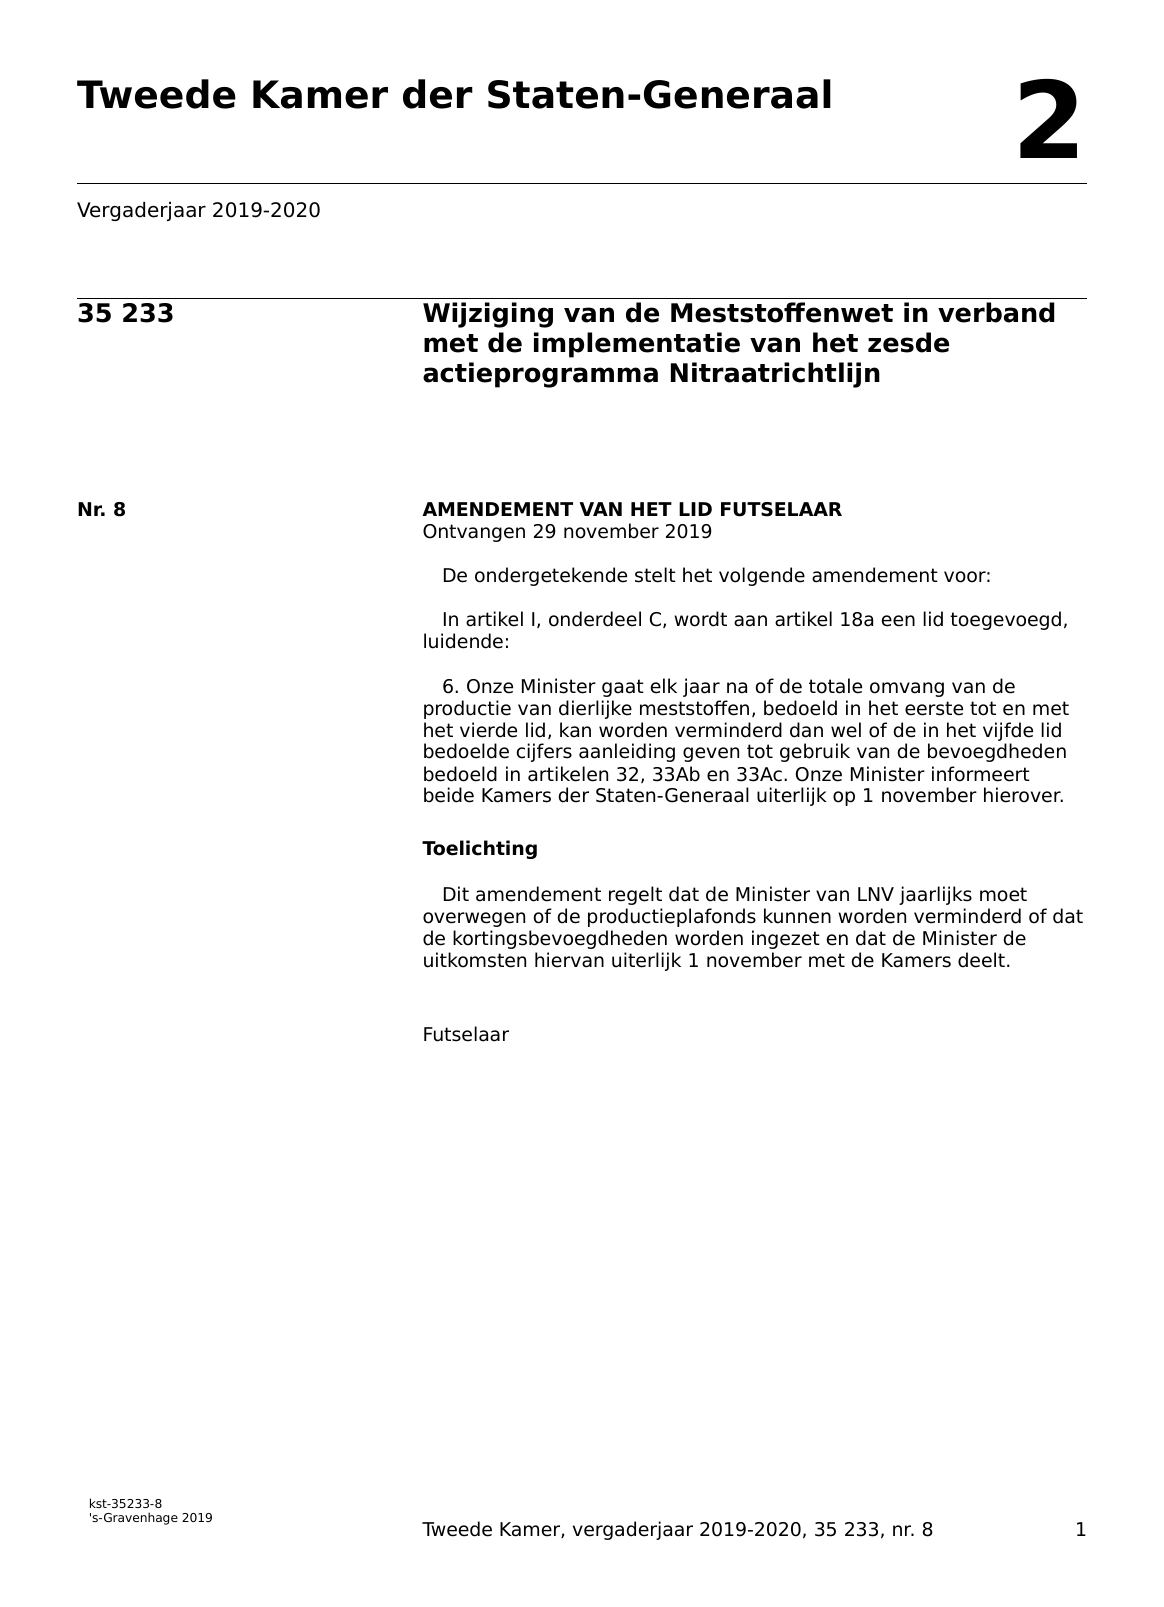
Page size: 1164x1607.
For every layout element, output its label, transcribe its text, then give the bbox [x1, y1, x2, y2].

subtitle Toelichting [422, 837, 1087, 859]
text In artikel I, onderdeel C, wordt aan artikel 18a een lid toegevoegd, luidende: [422, 609, 1087, 653]
table_cell Vergaderjaar 2019-2020 [77, 184, 1087, 298]
text Ontvangen 29 november 2019 [422, 521, 1087, 543]
text Dit amendement regelt dat de Minister van LNV jaarlijks moet overwegen of de productieplafonds kunnen worden verminderd of dat de kortingsbevoegdheden worden ingezet en dat de Minister de uitkomsten hiervan uiterlijk 1 november met de Kamers deelt. [422, 884, 1087, 972]
text De ondergetekende stelt het volgende amendement voor: [422, 565, 1087, 587]
text 6. Onze Minister gaat elk jaar na of de totale omvang van de productie van dierlijke meststoffen, bedoeld in het eerste tot en met het vierde lid, kan worden verminderd dan wel of de in het vijfde lid bedoelde cijfers aanleiding geven tot gebruik van de bevoegdheden bedoeld in artikelen 32, 33Ab en 33Ac. Onze Minister informeert beide Kamers der Staten-Generaal uiterlijk op 1 november hierover. [422, 676, 1087, 807]
table_header 2 [886, 59, 1087, 183]
text Futselaar [422, 1002, 1087, 1046]
table_header Tweede Kamer der Staten-Generaal [77, 59, 886, 183]
text kst-35233-8 [88, 1497, 323, 1511]
subtitle Nr. 8 AMENDEMENT VAN HET LID FUTSELAAR [77, 499, 1087, 521]
subtitle 35 233 Wijziging van de Meststoffenwet in verband met de implementatie van het zesde actieprogramma Nitraatrichtlijn [77, 299, 1087, 388]
text 's-Gravenhage 2019 [88, 1511, 323, 1525]
